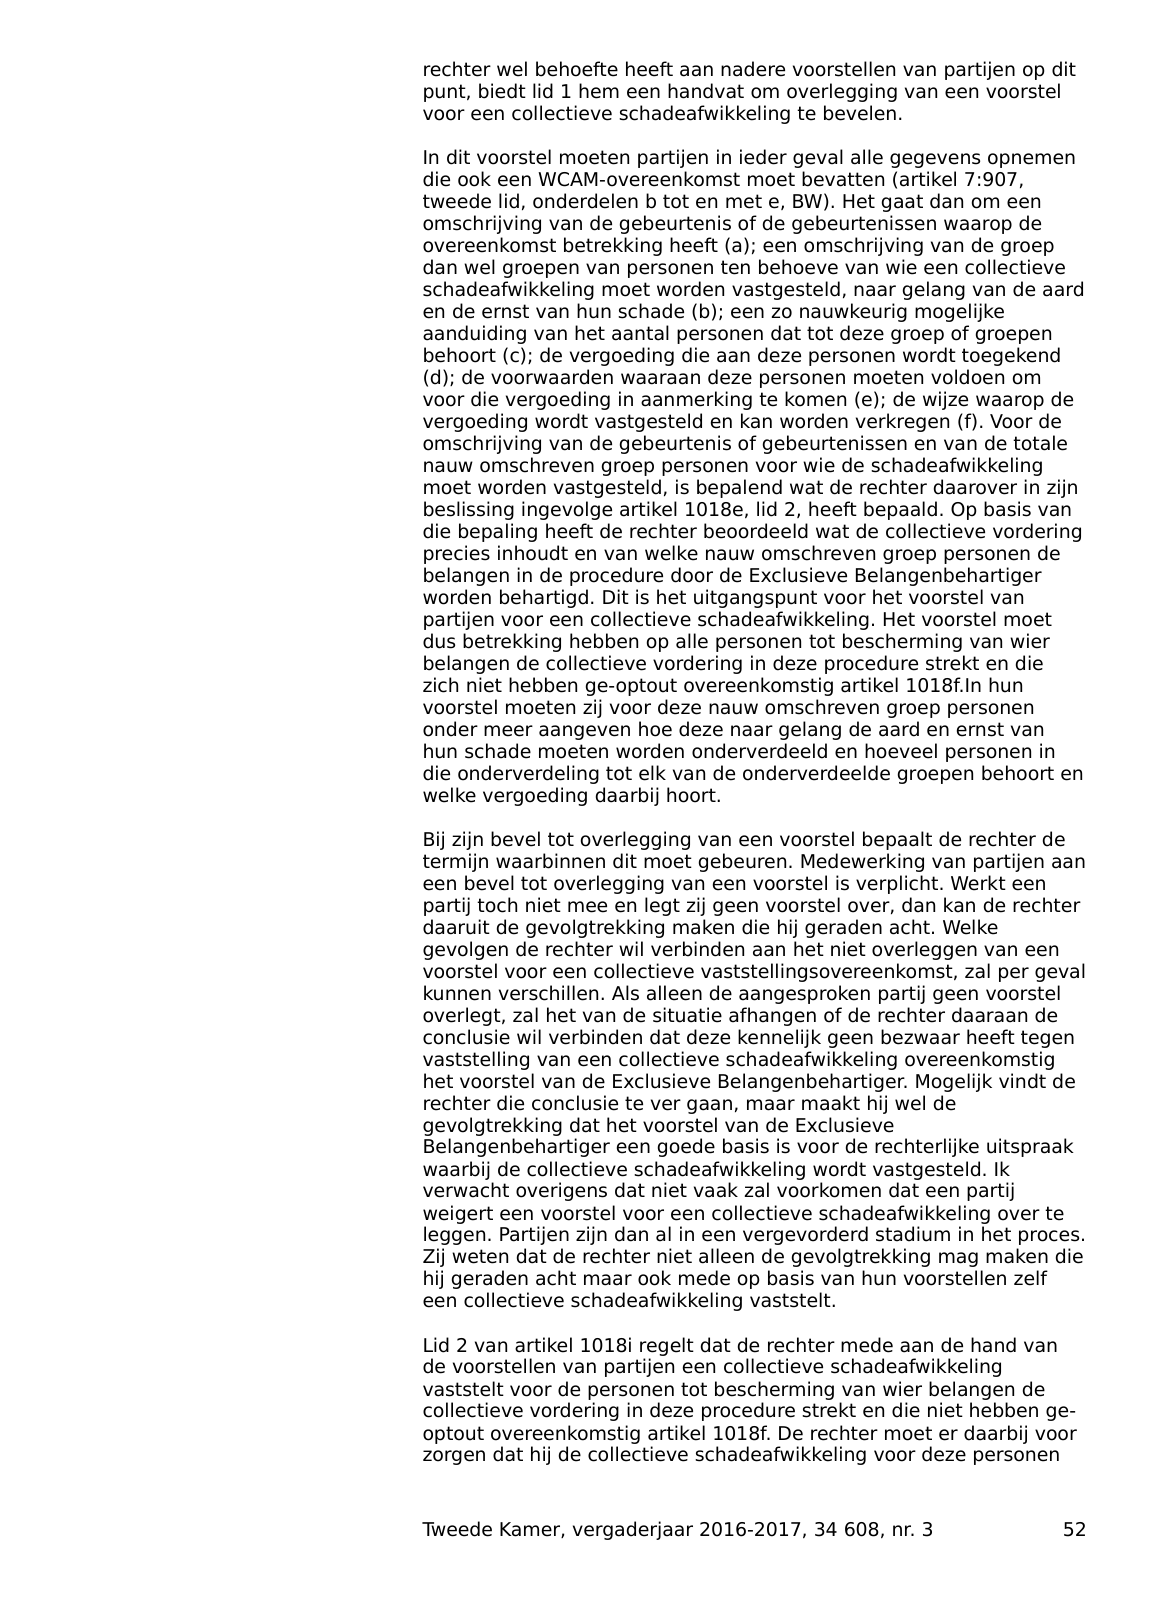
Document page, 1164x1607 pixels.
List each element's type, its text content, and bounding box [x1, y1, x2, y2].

text In dit voorstel moeten partijen in ieder geval alle gegevens opnemen die ook een WCAM-overeenkomst moet bevatten (artikel 7:907, tweede lid, onderdelen b tot en met e, BW). Het gaat dan om een omschrijving van de gebeurtenis of de gebeurtenissen waarop de overeenkomst betrekking heeft (a); een omschrijving van de groep dan wel groepen van personen ten behoeve van wie een collectieve schadeafwikkeling moet worden vastgesteld, naar gelang van de aard en de ernst van hun schade (b); een zo nauwkeurig mogelijke aanduiding van het aantal personen dat tot deze groep of groepen behoort (c); de vergoeding die aan deze personen wordt toegekend (d); de voorwaarden waaraan deze personen moeten voldoen om voor die vergoeding in aanmerking te komen (e); de wijze waarop de vergoeding wordt vastgesteld en kan worden verkregen (f). Voor de omschrijving van de gebeurtenis of gebeurtenissen en van de totale nauw omschreven groep personen voor wie de schadeafwikkeling moet worden vastgesteld, is bepalend wat de rechter daarover in zijn beslissing ingevolge artikel 1018e, lid 2, heeft bepaald. Op basis van die bepaling heeft de rechter beoordeeld wat de collectieve vordering precies inhoudt en van welke nauw omschreven groep personen de belangen in de procedure door de Exclusieve Belangenbehartiger worden behartigd. Dit is het uitgangspunt voor het voorstel van partijen voor een collectieve schadeafwikkeling. Het voorstel moet dus betrekking hebben op alle personen tot bescherming van wier belangen de collectieve vordering in deze procedure strekt en die zich niet hebben ge-optout overeenkomstig artikel 1018f.In hun voorstel moeten zij voor deze nauw omschreven groep personen onder meer aangeven hoe deze naar gelang de aard en ernst van hun schade moeten worden onderverdeeld en hoeveel personen in die onderverdeling tot elk van de onderverdeelde groepen behoort en welke vergoeding daarbij hoort. [422, 147, 1087, 807]
text rechter wel behoefte heeft aan nadere voorstellen van partijen op dit punt, biedt lid 1 hem een handvat om overlegging van een voorstel voor een collectieve schadeafwikkeling te bevelen. [422, 59, 1087, 125]
text Lid 2 van artikel 1018i regelt dat de rechter mede aan de hand van de voorstellen van partijen een collectieve schadeafwikkeling vaststelt voor de personen tot bescherming van wier belangen de collectieve vordering in deze procedure strekt en die niet hebben ge-optout overeenkomstig artikel 1018f. De rechter moet er daarbij voor zorgen dat hij de collectieve schadeafwikkeling voor deze personen [422, 1334, 1087, 1466]
text Bij zijn bevel tot overlegging van een voorstel bepaalt de rechter de termijn waarbinnen dit moet gebeuren. Medewerking van partijen aan een bevel tot overlegging van een voorstel is verplicht. Werkt een partij toch niet mee en legt zij geen voorstel over, dan kan de rechter daaruit de gevolgtrekking maken die hij geraden acht. Welke gevolgen de rechter wil verbinden aan het niet overleggen van een voorstel voor een collectieve vaststellingsovereenkomst, zal per geval kunnen verschillen. Als alleen de aangesproken partij geen voorstel overlegt, zal het van de situatie afhangen of de rechter daaraan de conclusie wil verbinden dat deze kennelijk geen bezwaar heeft tegen vaststelling van een collectieve schadeafwikkeling overeenkomstig het voorstel van de Exclusieve Belangenbehartiger. Mogelijk vindt de rechter die conclusie te ver gaan, maar maakt hij wel de gevolgtrekking dat het voorstel van de Exclusieve Belangenbehartiger een goede basis is voor de rechterlijke uitspraak waarbij de collectieve schadeafwikkeling wordt vastgesteld. Ik verwacht overigens dat niet vaak zal voorkomen dat een partij weigert een voorstel voor een collectieve schadeafwikkeling over te leggen. Partijen zijn dan al in een vergevorderd stadium in het proces. Zij weten dat de rechter niet alleen de gevolgtrekking mag maken die hij geraden acht maar ook mede op basis van hun voorstellen zelf een collectieve schadeafwikkeling vaststelt. [422, 829, 1087, 1312]
